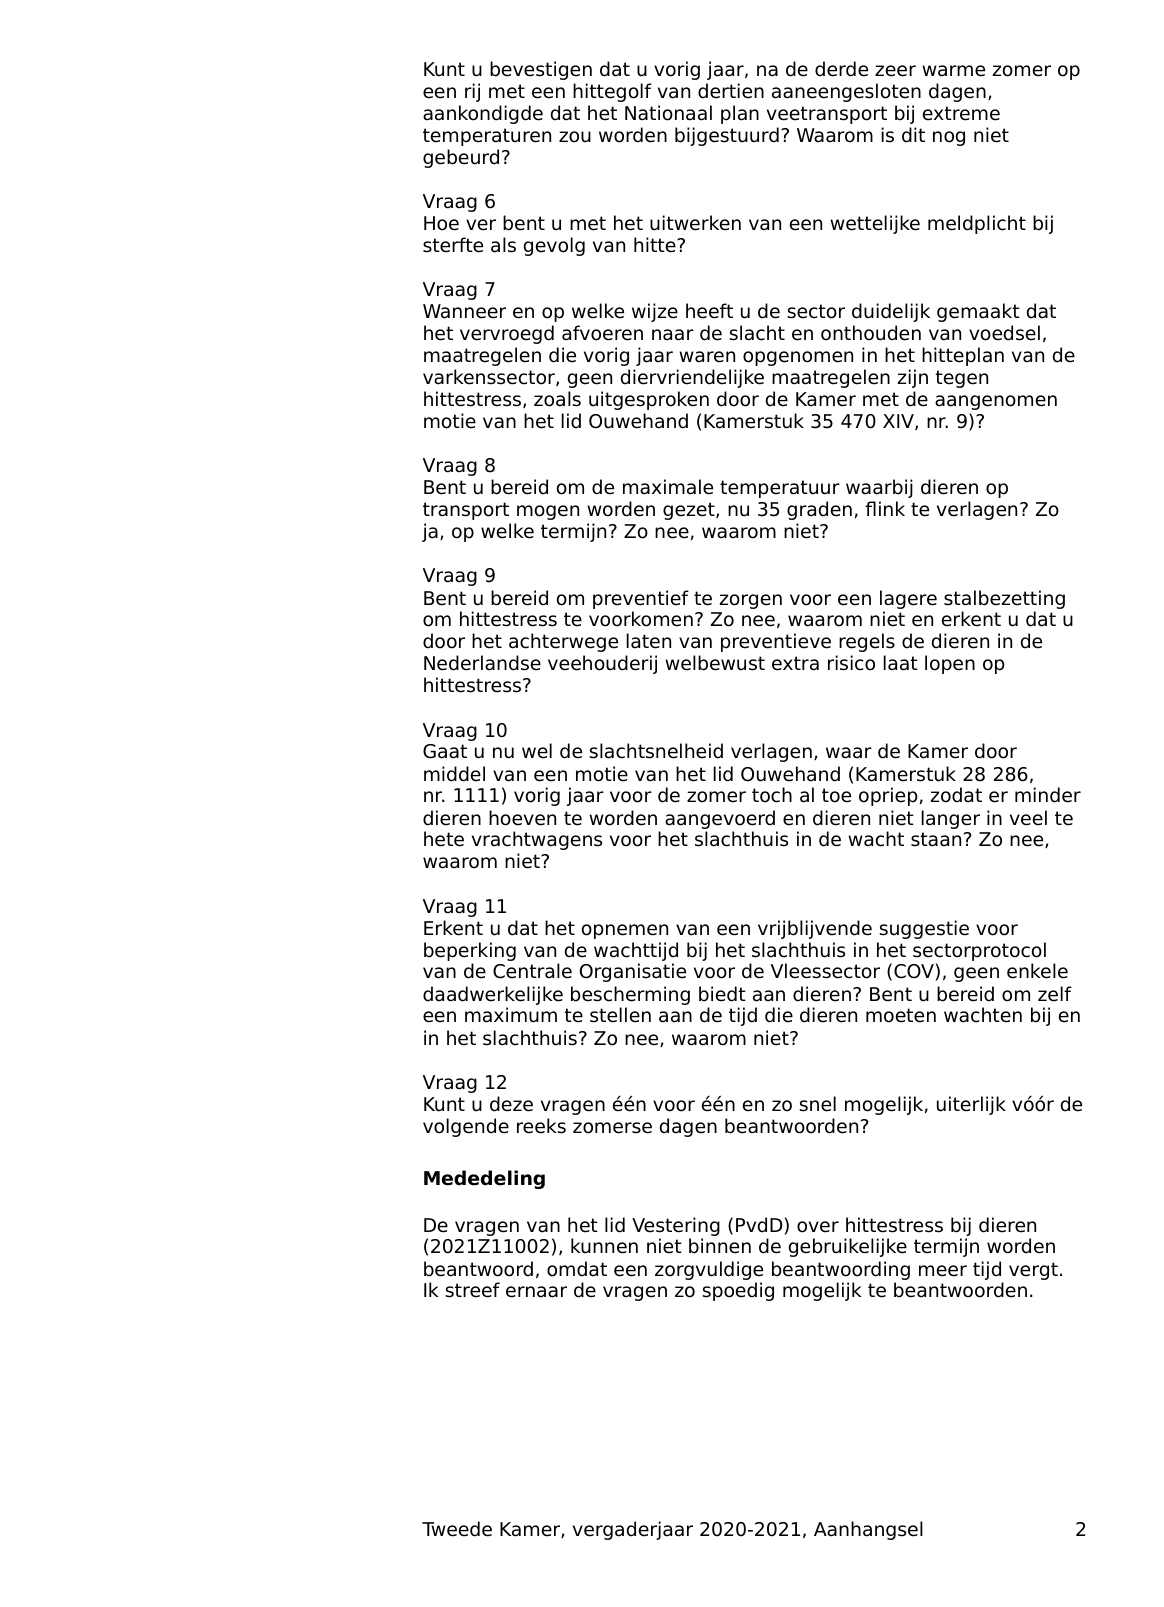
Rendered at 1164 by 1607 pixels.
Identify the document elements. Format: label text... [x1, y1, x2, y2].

text Erkent u dat het opnemen van een vrijblijvende suggestie voor beperking van de wachttijd bij het slachthuis in het sectorprotocol van de Centrale Organisatie voor de Vleessector (COV), geen enkele daadwerkelijke bescherming biedt aan dieren? Bent u bereid om zelf een maximum te stellen aan de tijd die dieren moeten wachten bij en in het slachthuis? Zo nee, waarom niet? [422, 917, 1087, 1049]
text Vraag 12 [422, 1072, 1087, 1093]
text Kunt u bevestigen dat u vorig jaar, na de derde zeer warme zomer op een rij met een hittegolf van dertien aaneengesloten dagen, aankondigde dat het Nationaal plan veetransport bij extreme temperaturen zou worden bijgestuurd? Waarom is dit nog niet gebeurd? [422, 59, 1087, 169]
text Vraag 7 [422, 279, 1087, 301]
text Vraag 11 [422, 896, 1087, 917]
text De vragen van het lid Vestering (PvdD) over hittestress bij dieren (2021Z11002), kunnen niet binnen de gebruikelijke termijn worden beantwoord, omdat een zorgvuldige beantwoording meer tijd vergt. Ik streef ernaar de vragen zo spoedig mogelijk te beantwoorden. [422, 1214, 1087, 1302]
text Kunt u deze vragen één voor één en zo snel mogelijk, uiterlijk vóór de volgende reeks zomerse dagen beantwoorden? [422, 1093, 1087, 1137]
text Bent u bereid om de maximale temperatuur waarbij dieren op transport mogen worden gezet, nu 35 graden, flink te verlagen? Zo ja, op welke termijn? Zo nee, waarom niet? [422, 477, 1087, 543]
text Vraag 6 [422, 191, 1087, 213]
subtitle Mededeling [422, 1167, 1087, 1189]
text Vraag 10 [422, 719, 1087, 741]
text Bent u bereid om preventief te zorgen voor een lagere stalbezetting om hittestress te voorkomen? Zo nee, waarom niet en erkent u dat u door het achterwege laten van preventieve regels de dieren in de Nederlandse veehouderij welbewust extra risico laat lopen op hittestress? [422, 587, 1087, 697]
text Hoe ver bent u met het uitwerken van een wettelijke meldplicht bij sterfte als gevolg van hitte? [422, 213, 1087, 257]
text Gaat u nu wel de slachtsnelheid verlagen, waar de Kamer door middel van een motie van het lid Ouwehand (Kamerstuk 28 286, nr. 1111) vorig jaar voor de zomer toch al toe opriep, zodat er minder dieren hoeven te worden aangevoerd en dieren niet langer in veel te hete vrachtwagens voor het slachthuis in de wacht staan? Zo nee, waarom niet? [422, 741, 1087, 873]
text Vraag 8 [422, 455, 1087, 477]
text Wanneer en op welke wijze heeft u de sector duidelijk gemaakt dat het vervroegd afvoeren naar de slacht en onthouden van voedsel, maatregelen die vorig jaar waren opgenomen in het hitteplan van de varkenssector, geen diervriendelijke maatregelen zijn tegen hittestress, zoals uitgesproken door de Kamer met de aangenomen motie van het lid Ouwehand (Kamerstuk 35 470 XIV, nr. 9)? [422, 301, 1087, 433]
text Vraag 9 [422, 565, 1087, 587]
